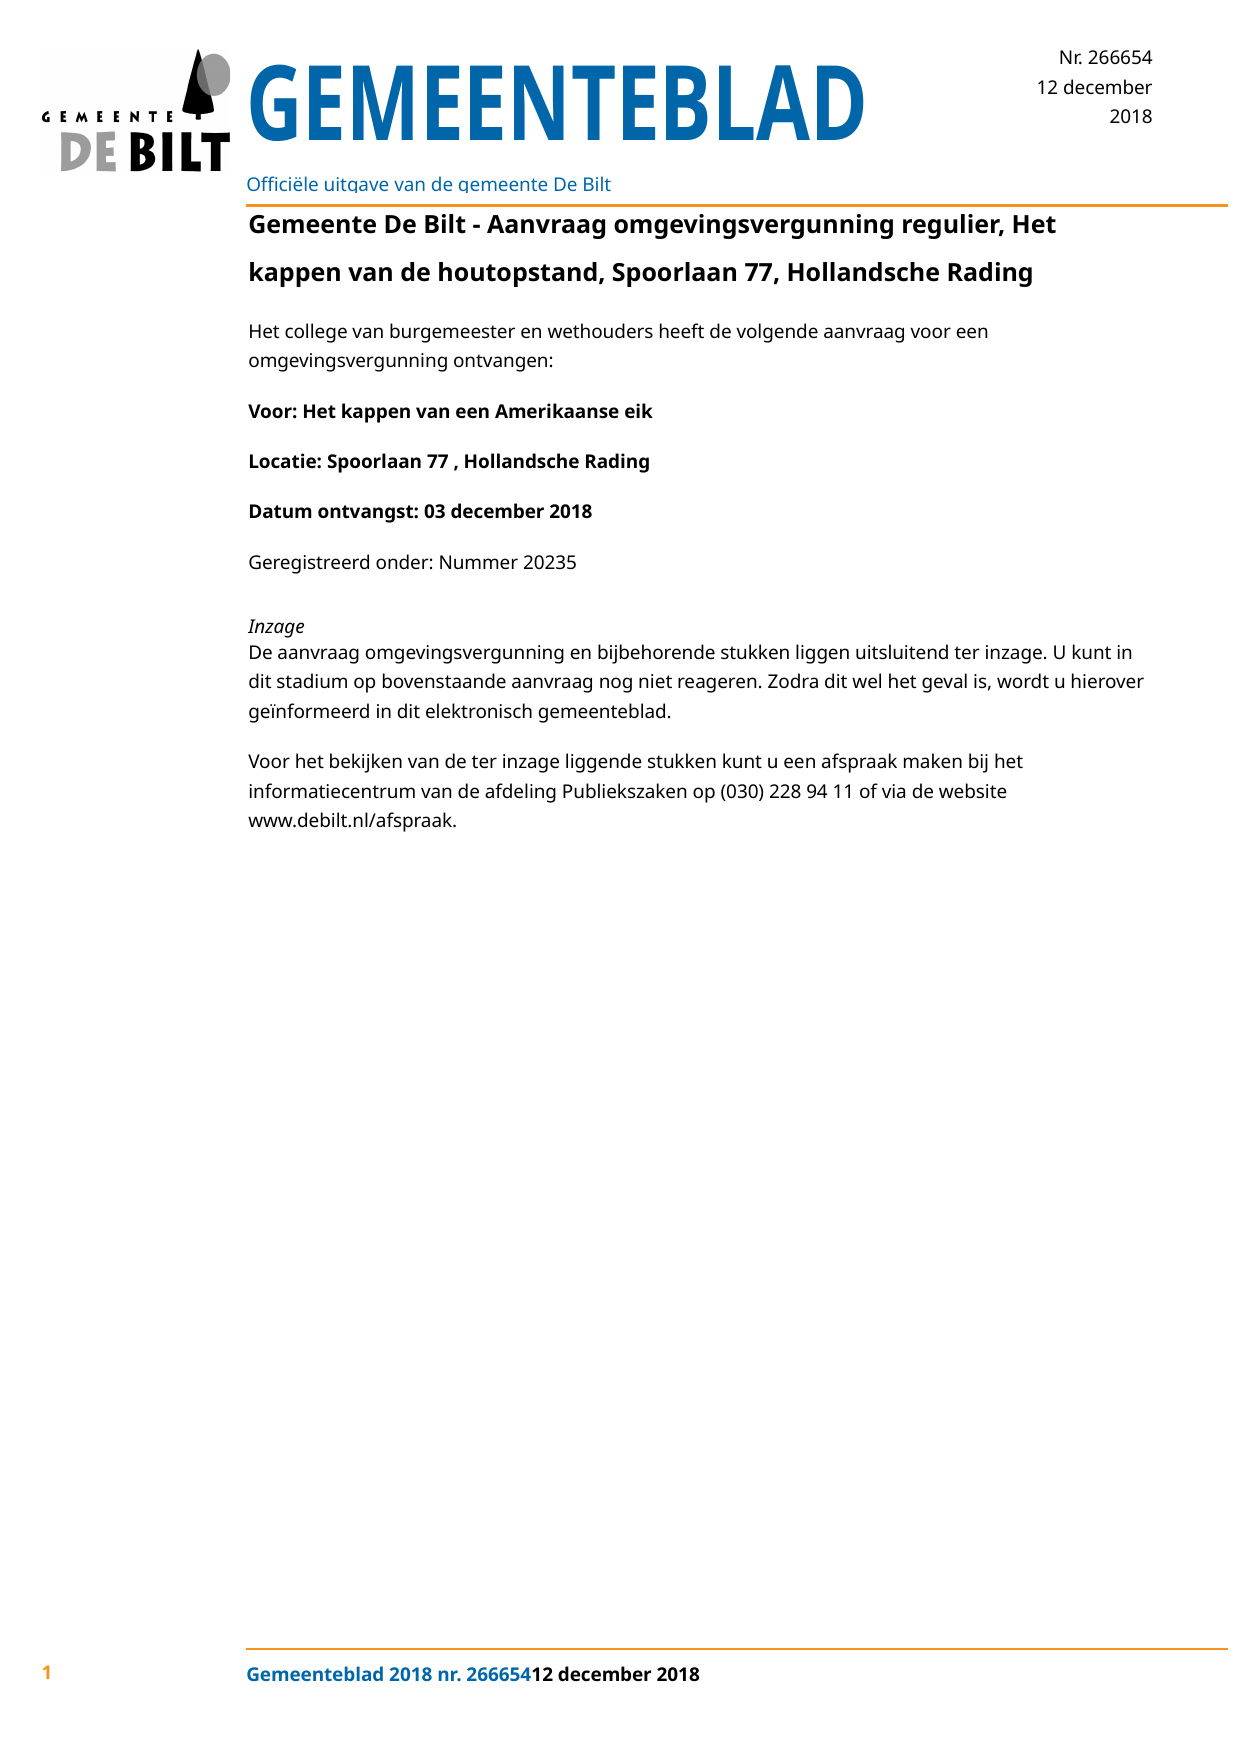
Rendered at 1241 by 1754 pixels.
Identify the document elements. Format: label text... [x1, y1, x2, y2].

text Datum ontvangst: 03 december 2018 [248, 499, 1152, 524]
text Gemeente De Bilt - Aanvraag omgevingsvergunning regulier, Het kappen van de houtopstand, Spoorlaan 77, Hollandsche Rading [248, 207, 1152, 288]
text De aanvraag omgevingsvergunning en bijbehorende stukken liggen uitsluitend ter inzage. U kunt in dit stadium op bovenstaande aanvraag nog niet reageren. Zodra dit wel het geval is, wordt u hierover geïnformeerd in dit elektronisch gemeenteblad. [248, 639, 1152, 724]
text Voor het bekijken van de ter inzage liggende stukken kunt u een afspraak maken bij het informatiecentrum van de afdeling Publiekszaken op (030) 228 94 11 of via de website www.debilt.nl/afspraak. [248, 748, 1152, 833]
text Inzage [248, 613, 1152, 639]
text Locatie: Spoorlaan 77 , Hollandsche Rading [248, 448, 1152, 474]
text Voor: Het kappen van een Amerikaanse eik [248, 398, 1152, 424]
text Het college van burgemeester en wethouders heeft de volgende aanvraag voor een omgevingsvergunning ontvangen: [248, 318, 1152, 373]
text Geregistreerd onder: Nummer 20235 [248, 549, 1152, 575]
picture [41, 47, 231, 172]
